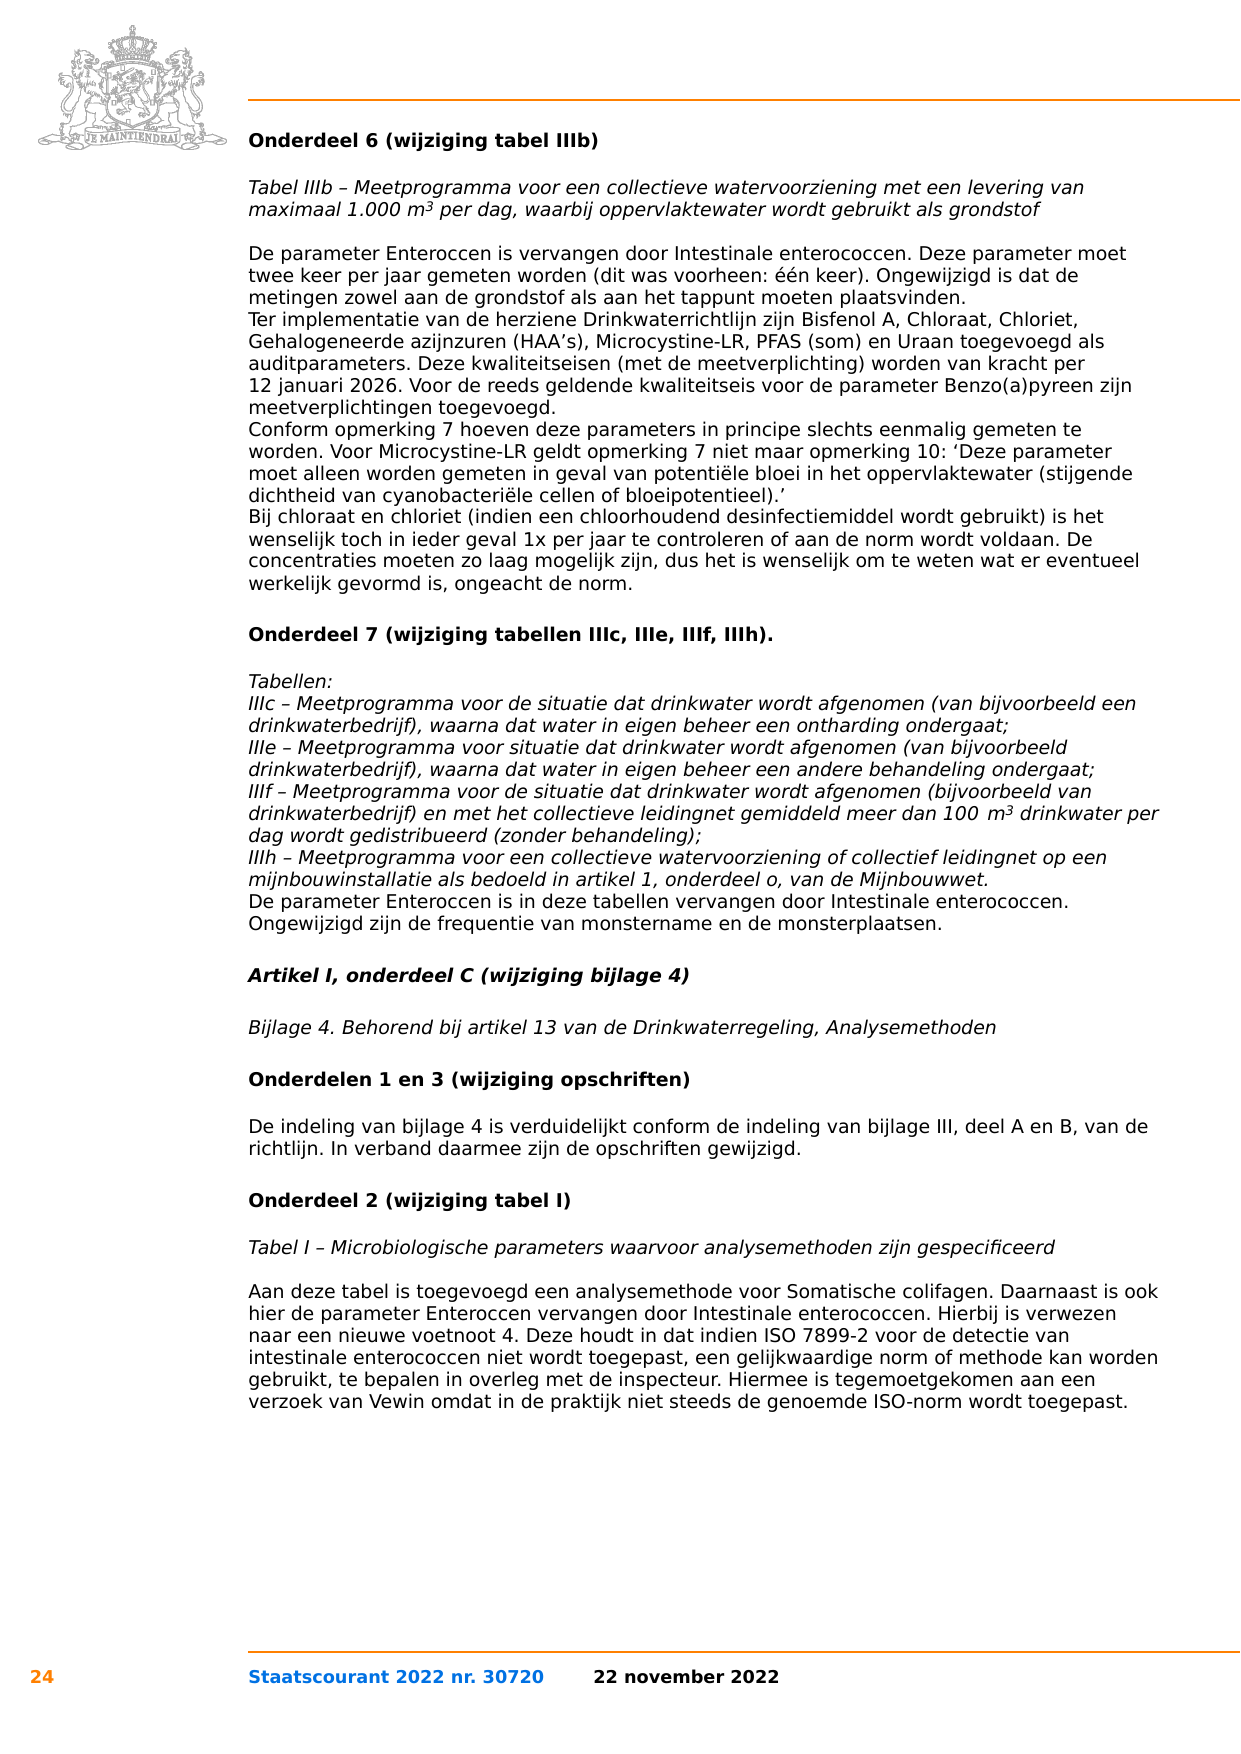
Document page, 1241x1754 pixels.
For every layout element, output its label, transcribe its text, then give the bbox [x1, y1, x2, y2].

text De parameter Enteroccen is in deze tabellen vervangen door Intestinale enterococcen. Ongewijzigd zijn de frequentie van monstername en de monsterplaatsen. [248, 891, 1163, 935]
subtitle Onderdeel 2 (wijziging tabel I) [248, 1190, 1163, 1212]
subtitle Onderdeel 6 (wijziging tabel IIIb) [248, 130, 1163, 152]
text Bij chloraat en chloriet (indien een chloorhoudend desinfectiemiddel wordt gebruikt) is het wenselijk toch in ieder geval 1x per jaar te controleren of aan de norm wordt voldaan. De concentraties moeten zo laag mogelijk zijn, dus het is wenselijk om te weten wat er eventueel werkelijk gevormd is, ongeacht de norm. [248, 506, 1163, 594]
text Ter implementatie van de herziene Drinkwaterrichtlijn zijn Bisfenol A, Chloraat, Chloriet, Gehalogeneerde azijnzuren (HAA’s), Microcystine-LR, PFAS (som) en Uraan toegevoegd als auditparameters. Deze kwaliteitseisen (met de meetverplichting) worden van kracht per 12 januari 2026. Voor de reeds geldende kwaliteitseis voor de parameter Benzo(a)pyreen zijn meetverplichtingen toegevoegd. [248, 309, 1163, 418]
subtitle Bijlage 4. Behorend bij artikel 13 van de Drinkwaterregeling, Analysemethoden [248, 1017, 1163, 1039]
text De indeling van bijlage 4 is verduidelijkt conform de indeling van bijlage III, deel A en B, van de richtlijn. In verband daarmee zijn de opschriften gewijzigd. [248, 1116, 1163, 1160]
text Tabellen: [248, 671, 1163, 693]
subtitle Onderdelen 1 en 3 (wijziging opschriften) [248, 1069, 1163, 1091]
subtitle Tabel IIIb – Meetprogramma voor een collectieve watervoorziening met een levering van maximaal 1.000 m3 per dag, waarbij oppervlaktewater wordt gebruikt als grondstof [248, 177, 1163, 221]
text Conform opmerking 7 hoeven deze parameters in principe slechts eenmalig gemeten te worden. Voor Microcystine-LR geldt opmerking 7 niet maar opmerking 10: ‘Deze parameter moet alleen worden gemeten in geval van potentiële bloei in het oppervlaktewater (stijgende dichtheid van cyanobacteriële cellen of bloeipotentieel).’ [248, 418, 1163, 506]
text IIIh – Meetprogramma voor een collectieve watervoorziening of collectief leidingnet op een mijnbouwinstallatie als bedoeld in artikel 1, onderdeel o, van de Mijnbouwwet. [248, 847, 1163, 891]
text De parameter Enteroccen is vervangen door Intestinale enterococcen. Deze parameter moet twee keer per jaar gemeten worden (dit was voorheen: één keer). Ongewijzigd is dat de metingen zowel aan de grondstof als aan het tappunt moeten plaatsvinden. [248, 243, 1163, 309]
subtitle Artikel I, onderdeel C (wijziging bijlage 4) [248, 965, 1163, 987]
text IIIc – Meetprogramma voor de situatie dat drinkwater wordt afgenomen (van bijvoorbeeld een drinkwaterbedrijf), waarna dat water in eigen beheer een ontharding ondergaat; [248, 693, 1163, 737]
subtitle Onderdeel 7 (wijziging tabellen IIIc, IIIe, IIIf, IIIh). [248, 624, 1163, 646]
subtitle Tabel I – Microbiologische parameters waarvoor analysemethoden zijn gespecificeerd [248, 1237, 1163, 1259]
text Aan deze tabel is toegevoegd een analysemethode voor Somatische colifagen. Daarnaast is ook hier de parameter Enteroccen vervangen door Intestinale enterococcen. Hierbij is verwezen naar een nieuwe voetnoot 4. Deze houdt in dat indien ISO 7899-2 voor de detectie van intestinale enterococcen niet wordt toegepast, een gelijkwaardige norm of methode kan worden gebruikt, te bepalen in overleg met de inspecteur. Hiermee is tegemoetgekomen aan een verzoek van Vewin omdat in de praktijk niet steeds de genoemde ISO-norm wordt toegepast. [248, 1281, 1163, 1413]
text IIIf – Meetprogramma voor de situatie dat drinkwater wordt afgenomen (bijvoorbeeld van drinkwaterbedrijf) en met het collectieve leidingnet gemiddeld meer dan 100 m3 drinkwater per dag wordt gedistribueerd (zonder behandeling); [248, 781, 1163, 847]
picture [38, 25, 227, 150]
text IIIe – Meetprogramma voor situatie dat drinkwater wordt afgenomen (van bijvoorbeeld drinkwaterbedrijf), waarna dat water in eigen beheer een andere behandeling ondergaat; [248, 737, 1163, 781]
